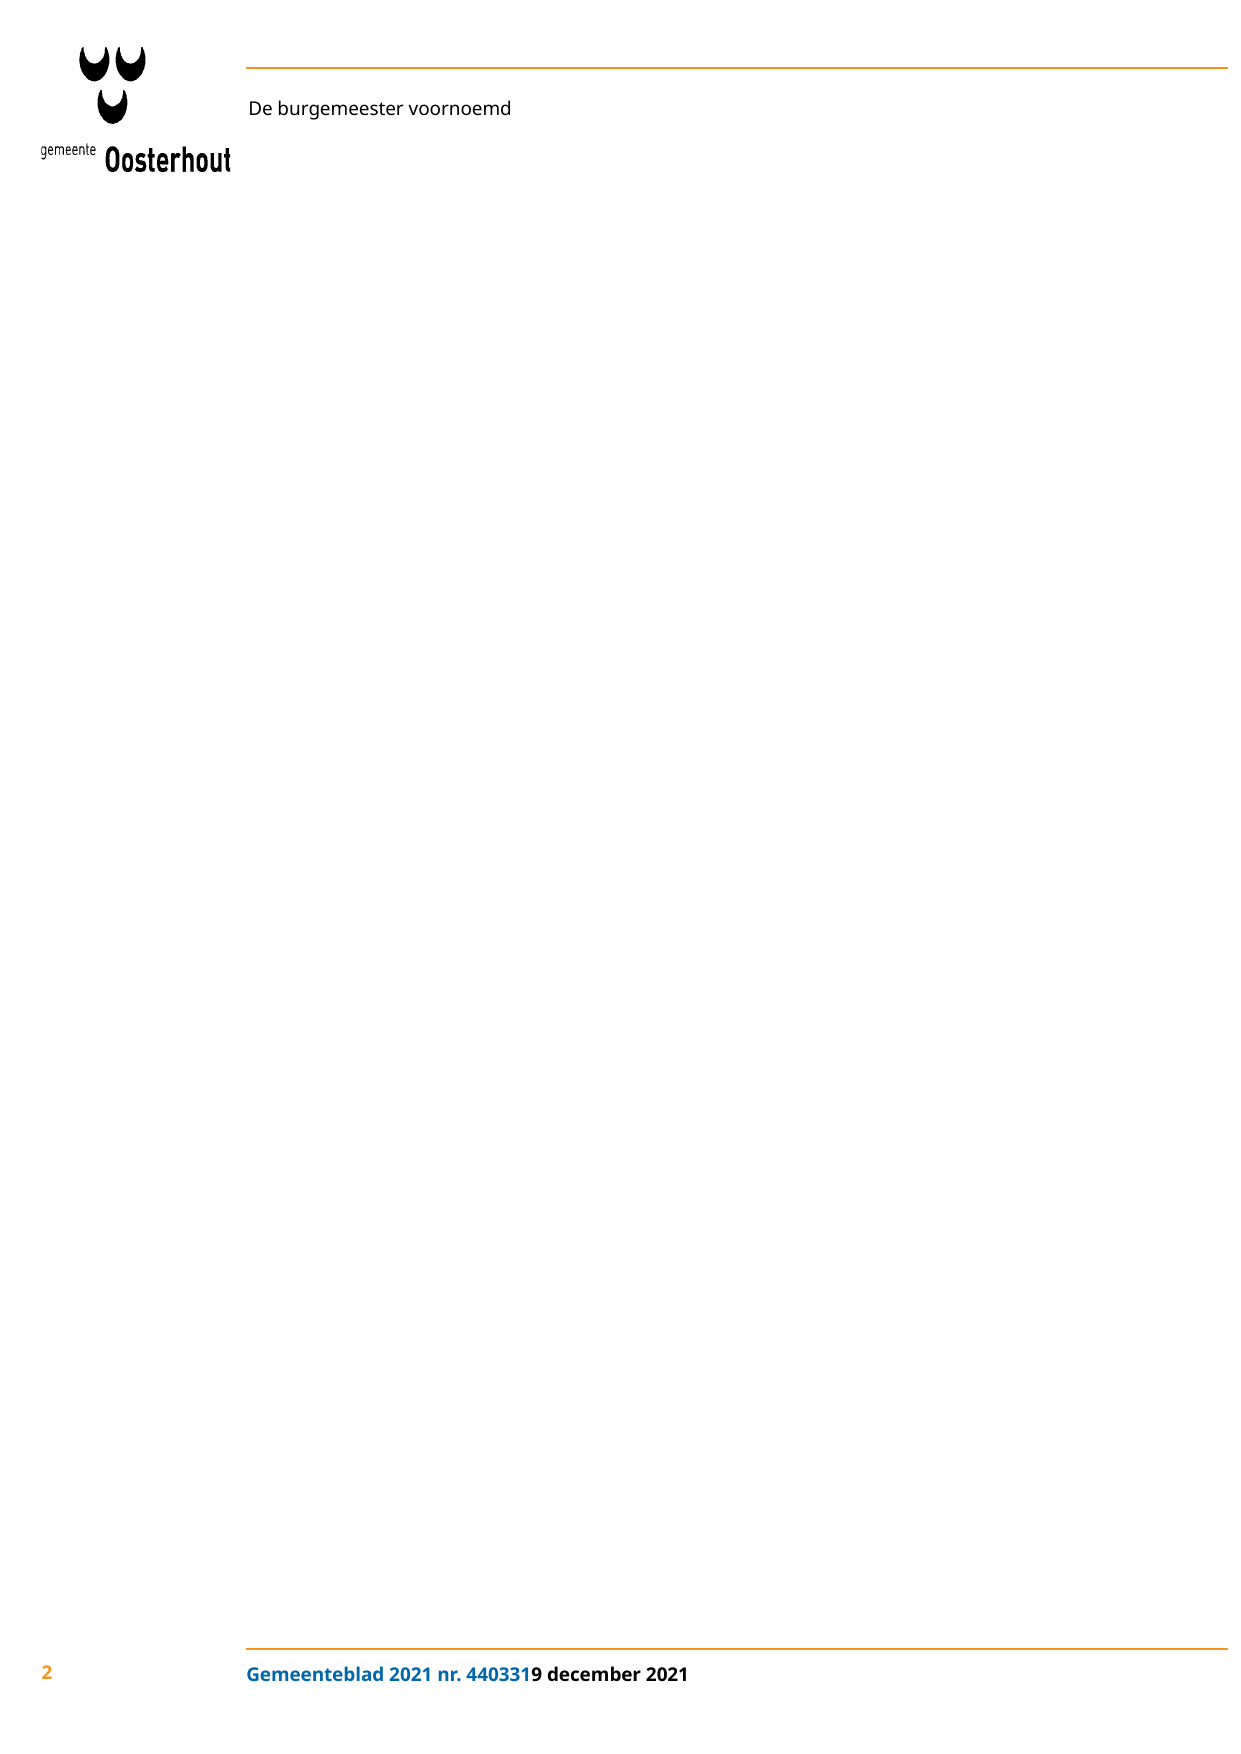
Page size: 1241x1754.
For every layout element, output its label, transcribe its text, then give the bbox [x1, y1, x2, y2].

text De burgemeester voornoemd [248, 95, 1152, 121]
picture [41, 47, 231, 172]
